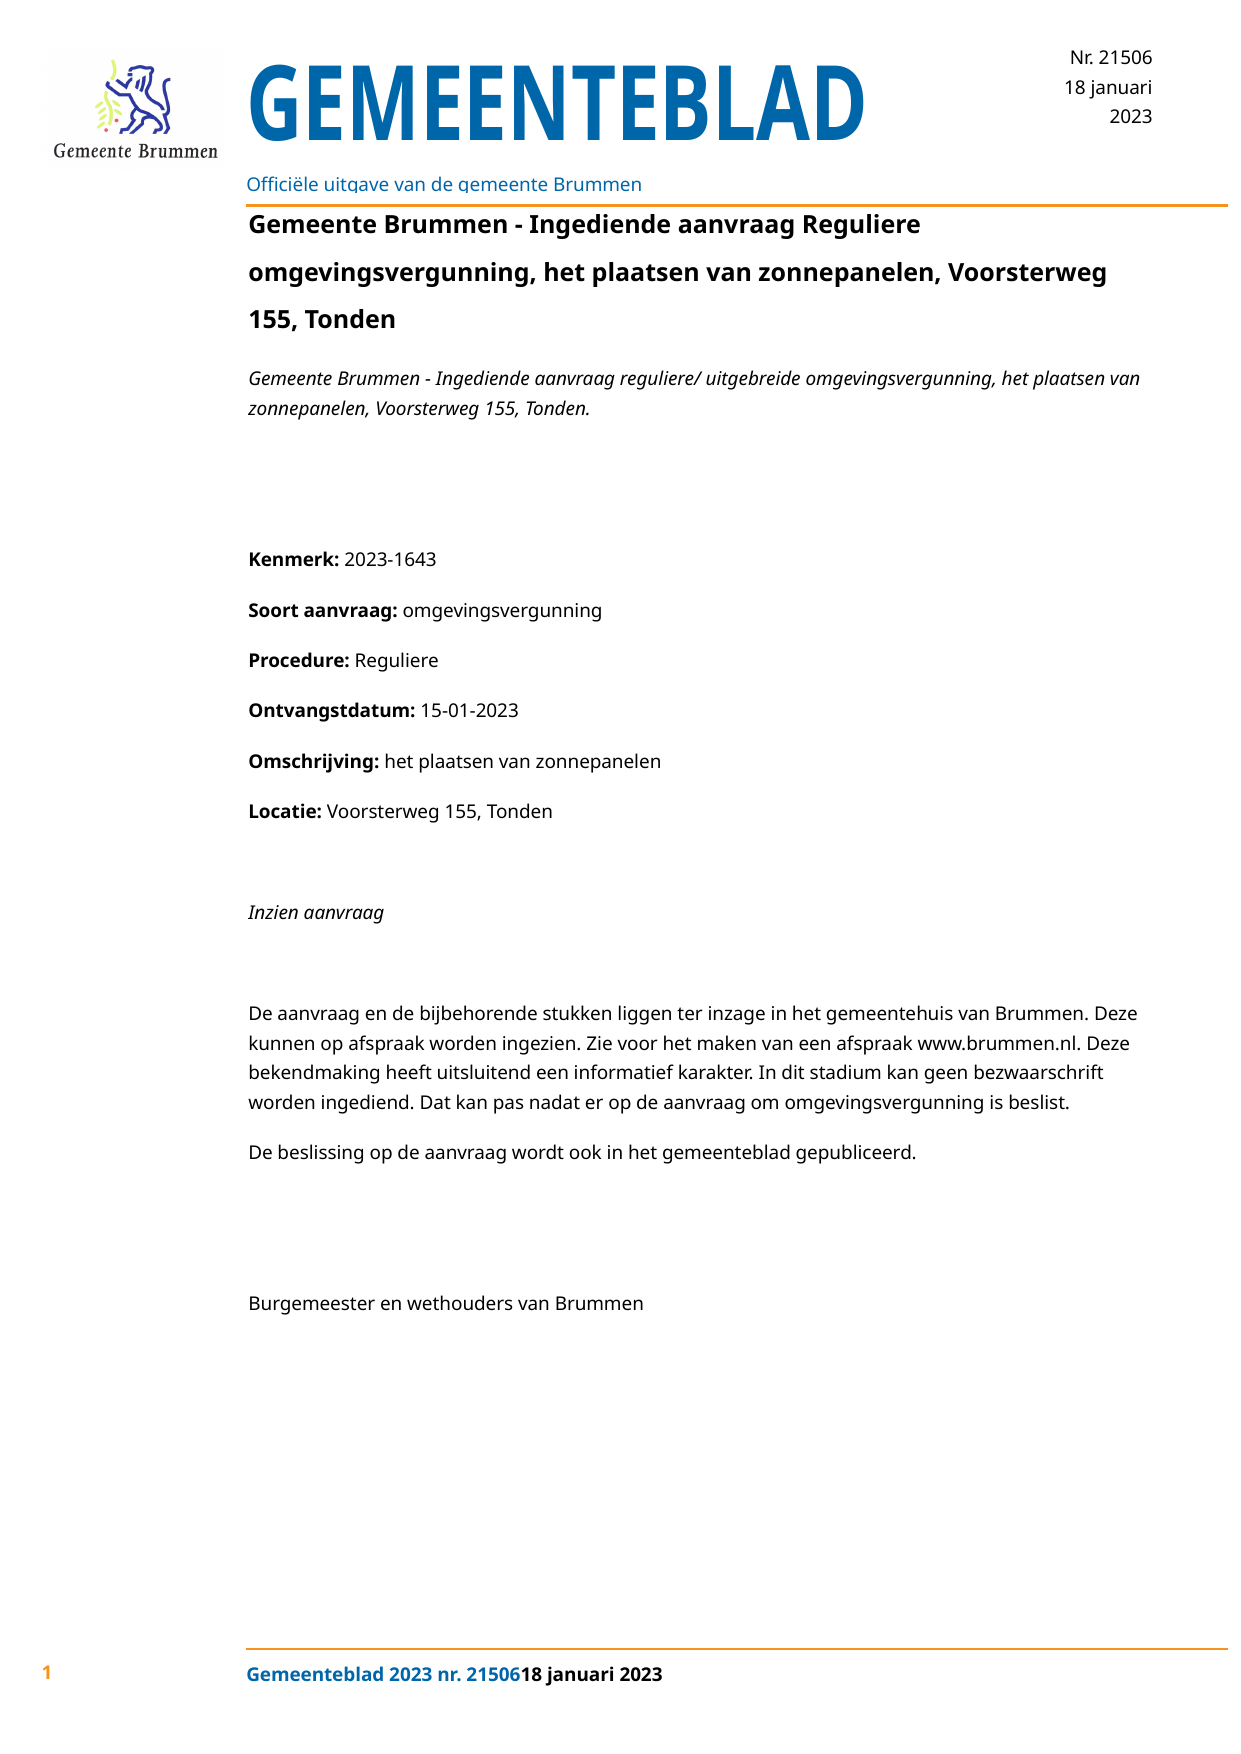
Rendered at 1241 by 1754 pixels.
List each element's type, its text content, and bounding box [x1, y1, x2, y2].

picture [41, 47, 231, 172]
text Soort aanvraag: omgevingsvergunning [248, 597, 1152, 622]
text De beslissing op de aanvraag wordt ook in het gemeenteblad gepubliceerd. [248, 1139, 1152, 1165]
text Locatie: Voorsterweg 155, Tonden [248, 798, 1152, 824]
text Ontvangstdatum: 15-01-2023 [248, 698, 1152, 723]
text Gemeente Brummen - Ingediende aanvraag Reguliere omgevingsvergunning, het plaatsen van zonnepanelen, Voorsterweg 155, Tonden [248, 207, 1152, 336]
text Inzien aanvraag [248, 899, 1152, 925]
text Kenmerk: 2023-1643 [248, 546, 1152, 572]
text Burgemeester en wethouders van Brummen [248, 1291, 1152, 1316]
text Procedure: Reguliere [248, 647, 1152, 673]
text Gemeente Brummen - Ingediende aanvraag reguliere/ uitgebreide omgevingsvergunning, het plaatsen van zonnepanelen, Voorsterweg 155, Tonden. [248, 366, 1152, 421]
text De aanvraag en de bijbehorende stukken liggen ter inzage in het gemeentehuis van Brummen. Deze kunnen op afspraak worden ingezien. Zie voor het maken van een afspraak www.brummen.nl. Deze bekendmaking heeft uitsluitend een informatief karakter. In dit stadium kan geen bezwaarschrift worden ingediend. Dat kan pas nadat er op de aanvraag om omgevingsvergunning is beslist. [248, 1000, 1152, 1114]
text Omschrijving: het plaatsen van zonnepanelen [248, 748, 1152, 774]
